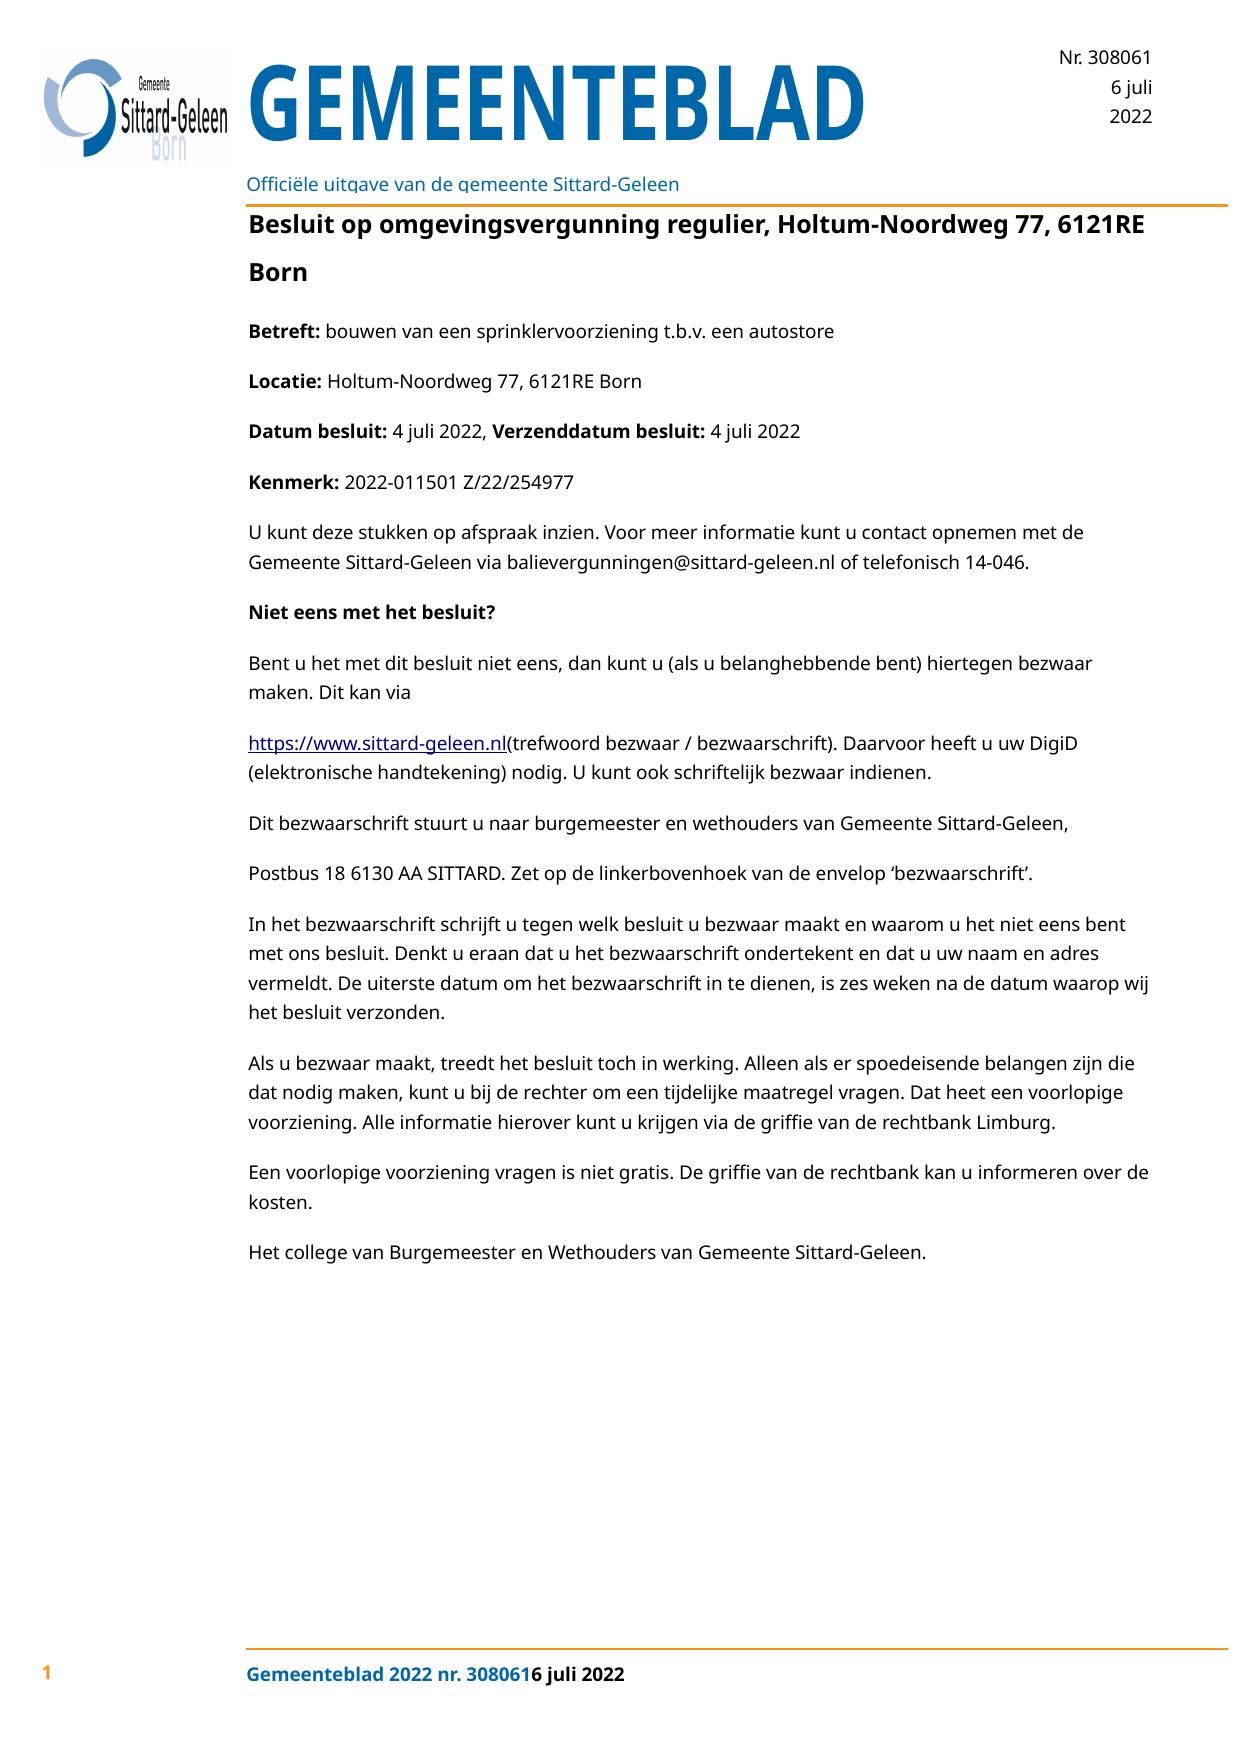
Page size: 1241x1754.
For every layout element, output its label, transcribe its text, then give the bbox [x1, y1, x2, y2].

text Bent u het met dit besluit niet eens, dan kunt u (als u belanghebbende bent) hiertegen bezwaar maken. Dit kan via [248, 650, 1152, 705]
text Besluit op omgevingsvergunning regulier, Holtum-Noordweg 77, 6121RE Born [248, 207, 1152, 288]
text Postbus 18 6130 AA SITTARD. Zet op de linkerbovenhoek van de envelop ‘bezwaarschrift’. [248, 860, 1152, 886]
text Betreft: bouwen van een sprinklervoorziening t.b.v. een autostore [248, 318, 1152, 344]
picture [41, 47, 231, 172]
text https://www.sittard-geleen.nl(trefwoord bezwaar / bezwaarschrift). Daarvoor heeft u uw DigiD (elektronische handtekening) nodig. U kunt ook schriftelijk bezwaar indienen. [248, 730, 1152, 785]
text Dit bezwaarschrift stuurt u naar burgemeester en wethouders van Gemeente Sittard-Geleen, [248, 810, 1152, 836]
text Als u bezwaar maakt, treedt het besluit toch in werking. Alleen als er spoedeisende belangen zijn die dat nodig maken, kunt u bij de rechter om een tijdelijke maatregel vragen. Dat heet een voorlopige voorziening. Alle informatie hierover kunt u krijgen via de griffie van de rechtbank Limburg. [248, 1050, 1152, 1135]
text Datum besluit: 4 juli 2022, Verzenddatum besluit: 4 juli 2022 [248, 419, 1152, 444]
text Niet eens met het besluit? [248, 599, 1152, 625]
text Een voorlopige voorziening vragen is niet gratis. De griffie van de rechtbank kan u informeren over de kosten. [248, 1159, 1152, 1215]
text Locatie: Holtum-Noordweg 77, 6121RE Born [248, 368, 1152, 394]
text Het college van Burgemeester en Wethouders van Gemeente Sittard-Geleen. [248, 1239, 1152, 1265]
text Kenmerk: 2022-011501 Z/22/254977 [248, 469, 1152, 495]
text U kunt deze stukken op afspraak inzien. Voor meer informatie kunt u contact opnemen met de Gemeente Sittard-Geleen via balievergunningen@sittard-geleen.nl of telefonisch 14-046. [248, 519, 1152, 575]
text In het bezwaarschrift schrijft u tegen welk besluit u bezwaar maakt en waarom u het niet eens bent met ons besluit. Denkt u eraan dat u het bezwaarschrift ondertekent en dat u uw naam en adres vermeldt. De uiterste datum om het bezwaarschrift in te dienen, is zes weken na de datum waarop wij het besluit verzonden. [248, 911, 1152, 1025]
